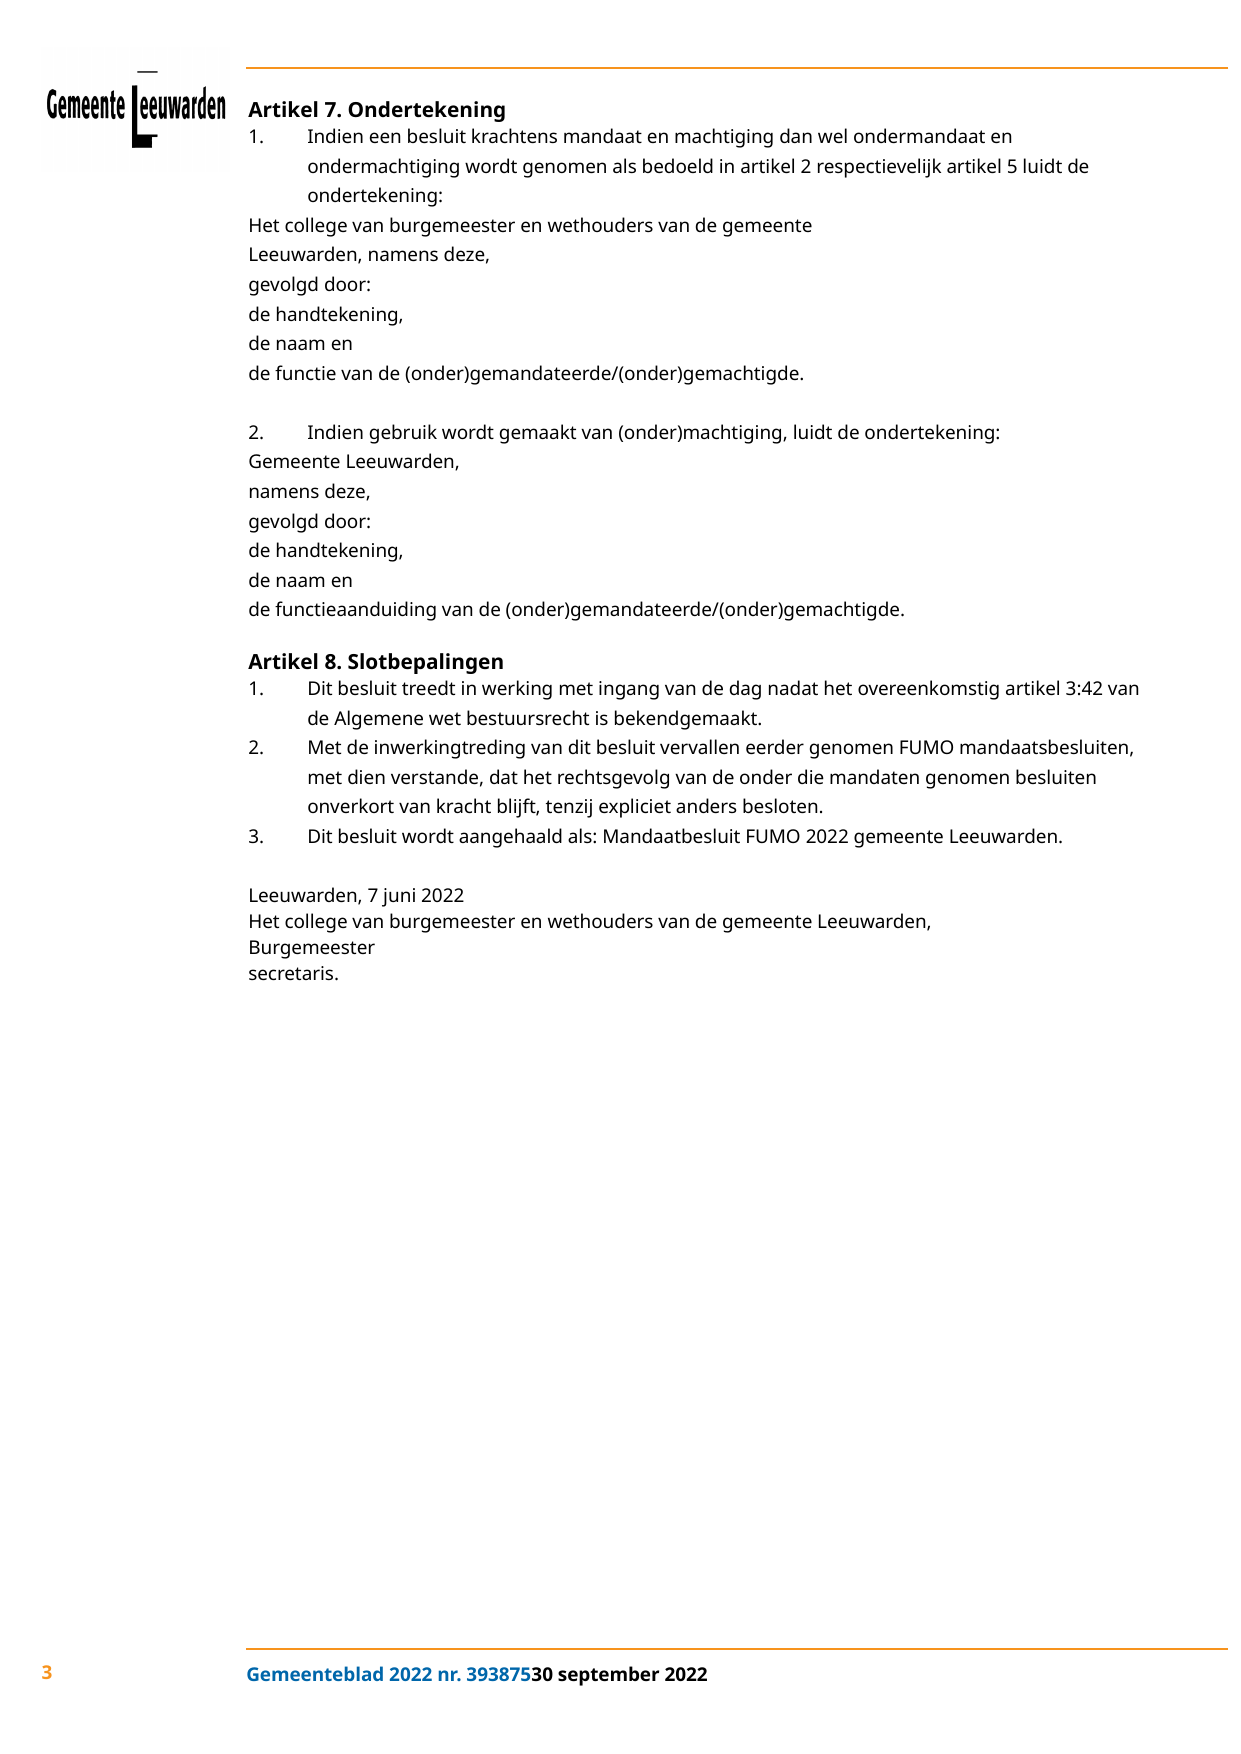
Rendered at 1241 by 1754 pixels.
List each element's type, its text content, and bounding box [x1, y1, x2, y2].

text de naam en [248, 567, 1152, 593]
text Het college van burgemeester en wethouders van de gemeente Leeuwarden, [248, 908, 1152, 934]
text Burgemeester [248, 934, 1152, 960]
list Dit besluit treedt in werking met ingang van de dag nadat het overeenkomstig artikel 3:42 van de Algemene wet bestuursrecht is bekendgemaakt. [248, 675, 1152, 731]
list Dit besluit wordt aangehaald als: Mandaatbesluit FUMO 2022 gemeente Leeuwarden. [248, 823, 1152, 849]
text de naam en [248, 330, 1152, 356]
text Gemeente Leeuwarden, [248, 449, 1152, 474]
text de handtekening, [248, 301, 1152, 326]
text Artikel 8. Slotbepalingen [248, 647, 1152, 675]
text Leeuwarden, namens deze, [248, 242, 1152, 267]
text de functieaanduiding van de (onder)gemandateerde/(onder)gemachtigde. [248, 597, 1152, 622]
text de handtekening, [248, 537, 1152, 563]
list Met de inwerkingtreding van dit besluit vervallen eerder genomen FUMO mandaatsbesluiten, met dien verstande, dat het rechtsgevolg van de onder die mandaten genomen besluiten onverkort van kracht blijft, tenzij expliciet anders besloten. [248, 734, 1152, 819]
text Het college van burgemeester en wethouders van de gemeente [248, 212, 1152, 238]
text gevolgd door: [248, 271, 1152, 297]
text namens deze, [248, 478, 1152, 504]
text secretaris. [248, 960, 1152, 985]
text de functie van de (onder)gemandateerde/(onder)gemachtigde. [248, 360, 1152, 386]
picture [41, 47, 231, 172]
text gevolgd door: [248, 508, 1152, 533]
list Indien gebruik wordt gemaakt van (onder)machtiging, luidt de ondertekening: [248, 419, 1152, 445]
text Artikel 7. Ondertekening [248, 95, 1152, 123]
list Indien een besluit krachtens mandaat en machtiging dan wel ondermandaat en ondermachtiging wordt genomen als bedoeld in artikel 2 respectievelijk artikel 5 luidt de ondertekening: [248, 123, 1152, 208]
text Leeuwarden, 7 juni 2022 [248, 882, 1152, 908]
